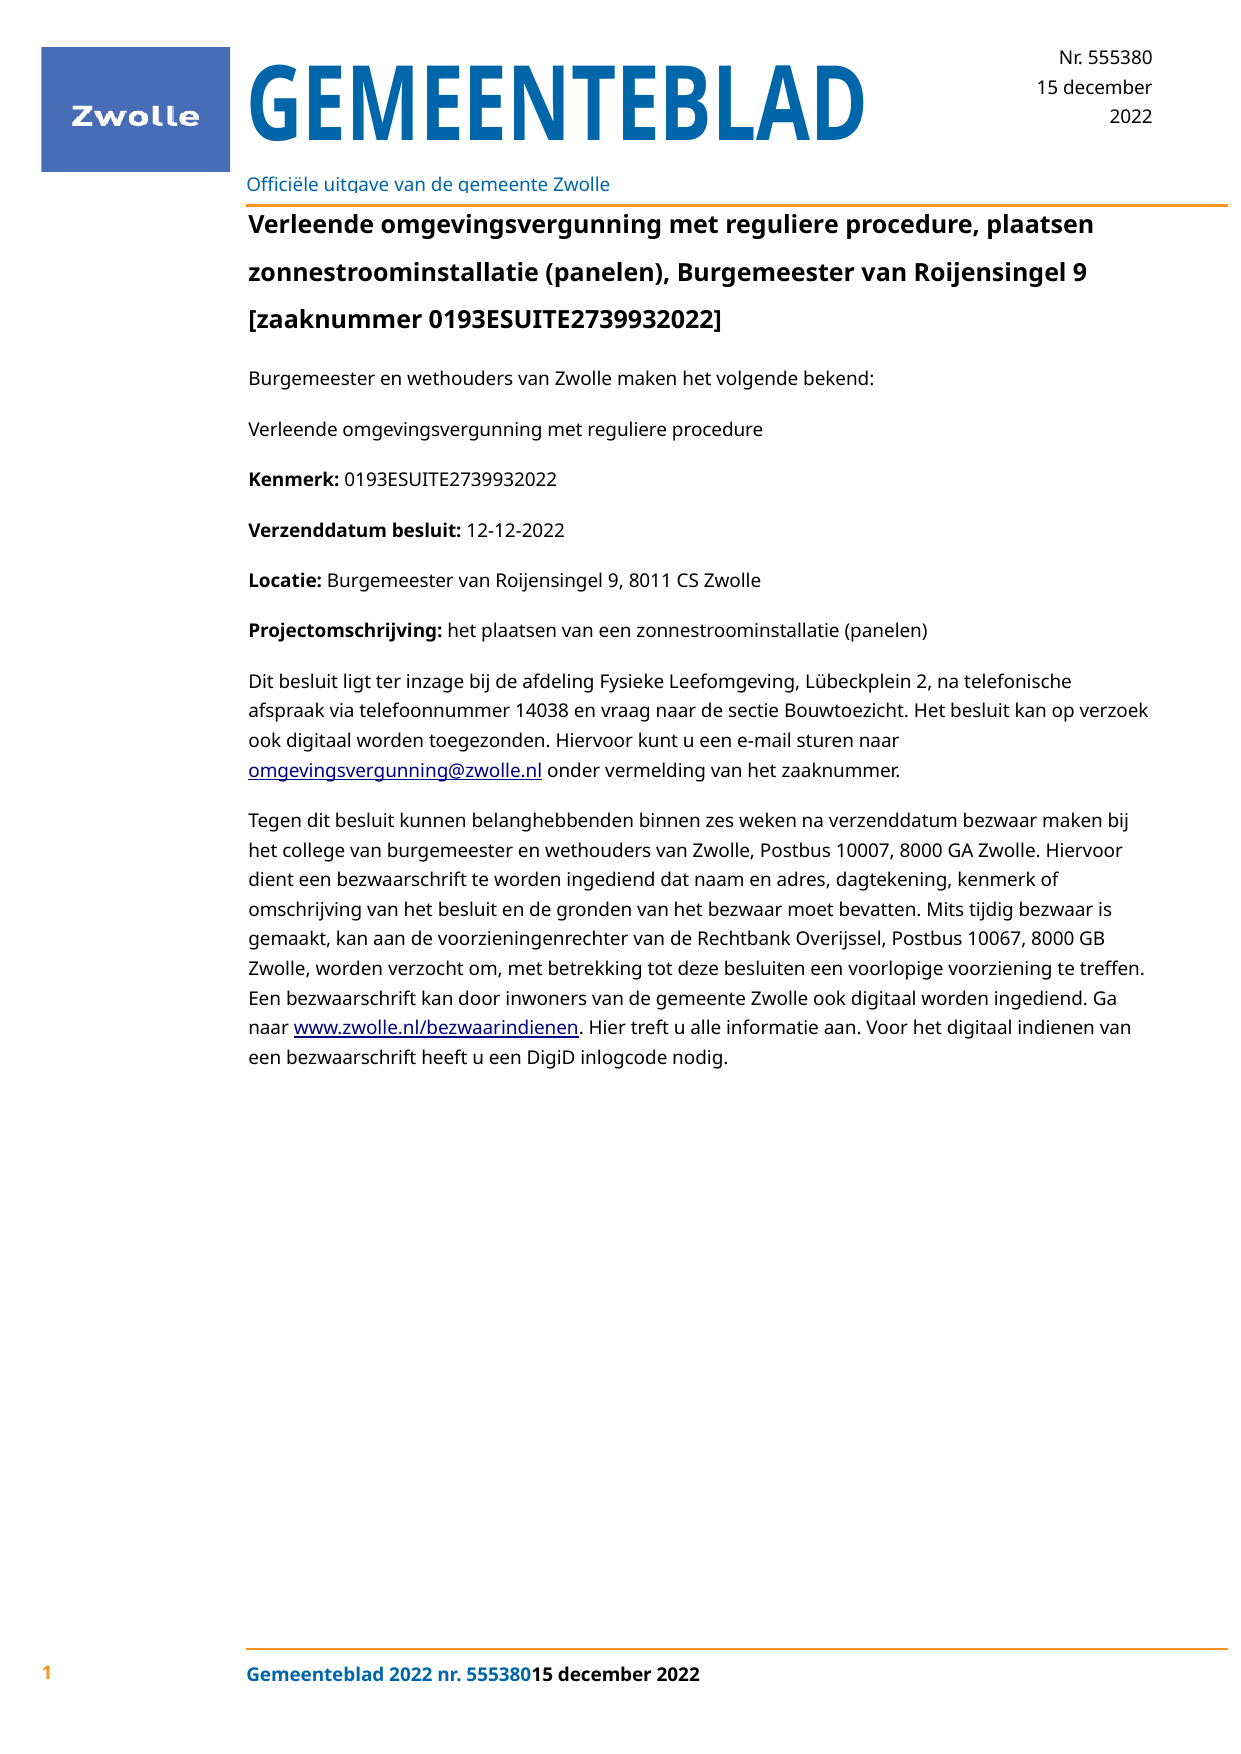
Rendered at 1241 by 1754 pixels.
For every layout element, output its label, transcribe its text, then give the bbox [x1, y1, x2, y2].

text Burgemeester en wethouders van Zwolle maken het volgende bekend: [248, 366, 1152, 391]
text Verleende omgevingsvergunning met reguliere procedure [248, 416, 1152, 442]
text Verzenddatum besluit: 12-12-2022 [248, 517, 1152, 542]
text Verleende omgevingsvergunning met reguliere procedure, plaatsen zonnestroominstallatie (panelen), Burgemeester van Roijensingel 9 [zaaknummer 0193ESUITE2739932022] [248, 207, 1152, 336]
text Dit besluit ligt ter inzage bij de afdeling Fysieke Leefomgeving, Lübeckplein 2, na telefonische afspraak via telefoonnummer 14038 en vraag naar de sectie Bouwtoezicht. Het besluit kan op verzoek ook digitaal worden toegezonden. Hiervoor kunt u een e-mail sturen naar omgevingsvergunning@zwolle.nl onder vermelding van het zaaknummer. [248, 668, 1152, 782]
picture [41, 47, 231, 172]
text Kenmerk: 0193ESUITE2739932022 [248, 466, 1152, 492]
text Projectomschrijving: het plaatsen van een zonnestroominstallatie (panelen) [248, 618, 1152, 643]
text Tegen dit besluit kunnen belanghebbenden binnen zes weken na verzenddatum bezwaar maken bij het college van burgemeester en wethouders van Zwolle, Postbus 10007, 8000 GA Zwolle. Hiervoor dient een bezwaarschrift te worden ingediend dat naam en adres, dagtekening, kenmerk of omschrijving van het besluit en de gronden van het bezwaar moet bevatten. Mits tijdig bezwaar is gemaakt, kan aan de voorzieningenrechter van de Rechtbank Overijssel, Postbus 10067, 8000 GB Zwolle, worden verzocht om, met betrekking tot deze besluiten een voorlopige voorziening te treffen. Een bezwaarschrift kan door inwoners van de gemeente Zwolle ook digitaal worden ingediend. Ga naar www.zwolle.nl/bezwaarindienen. Hier treft u alle informatie aan. Voor het digitaal indienen van een bezwaarschrift heeft u een DigiD inlogcode nodig. [248, 807, 1152, 1069]
text Locatie: Burgemeester van Roijensingel 9, 8011 CS Zwolle [248, 567, 1152, 593]
